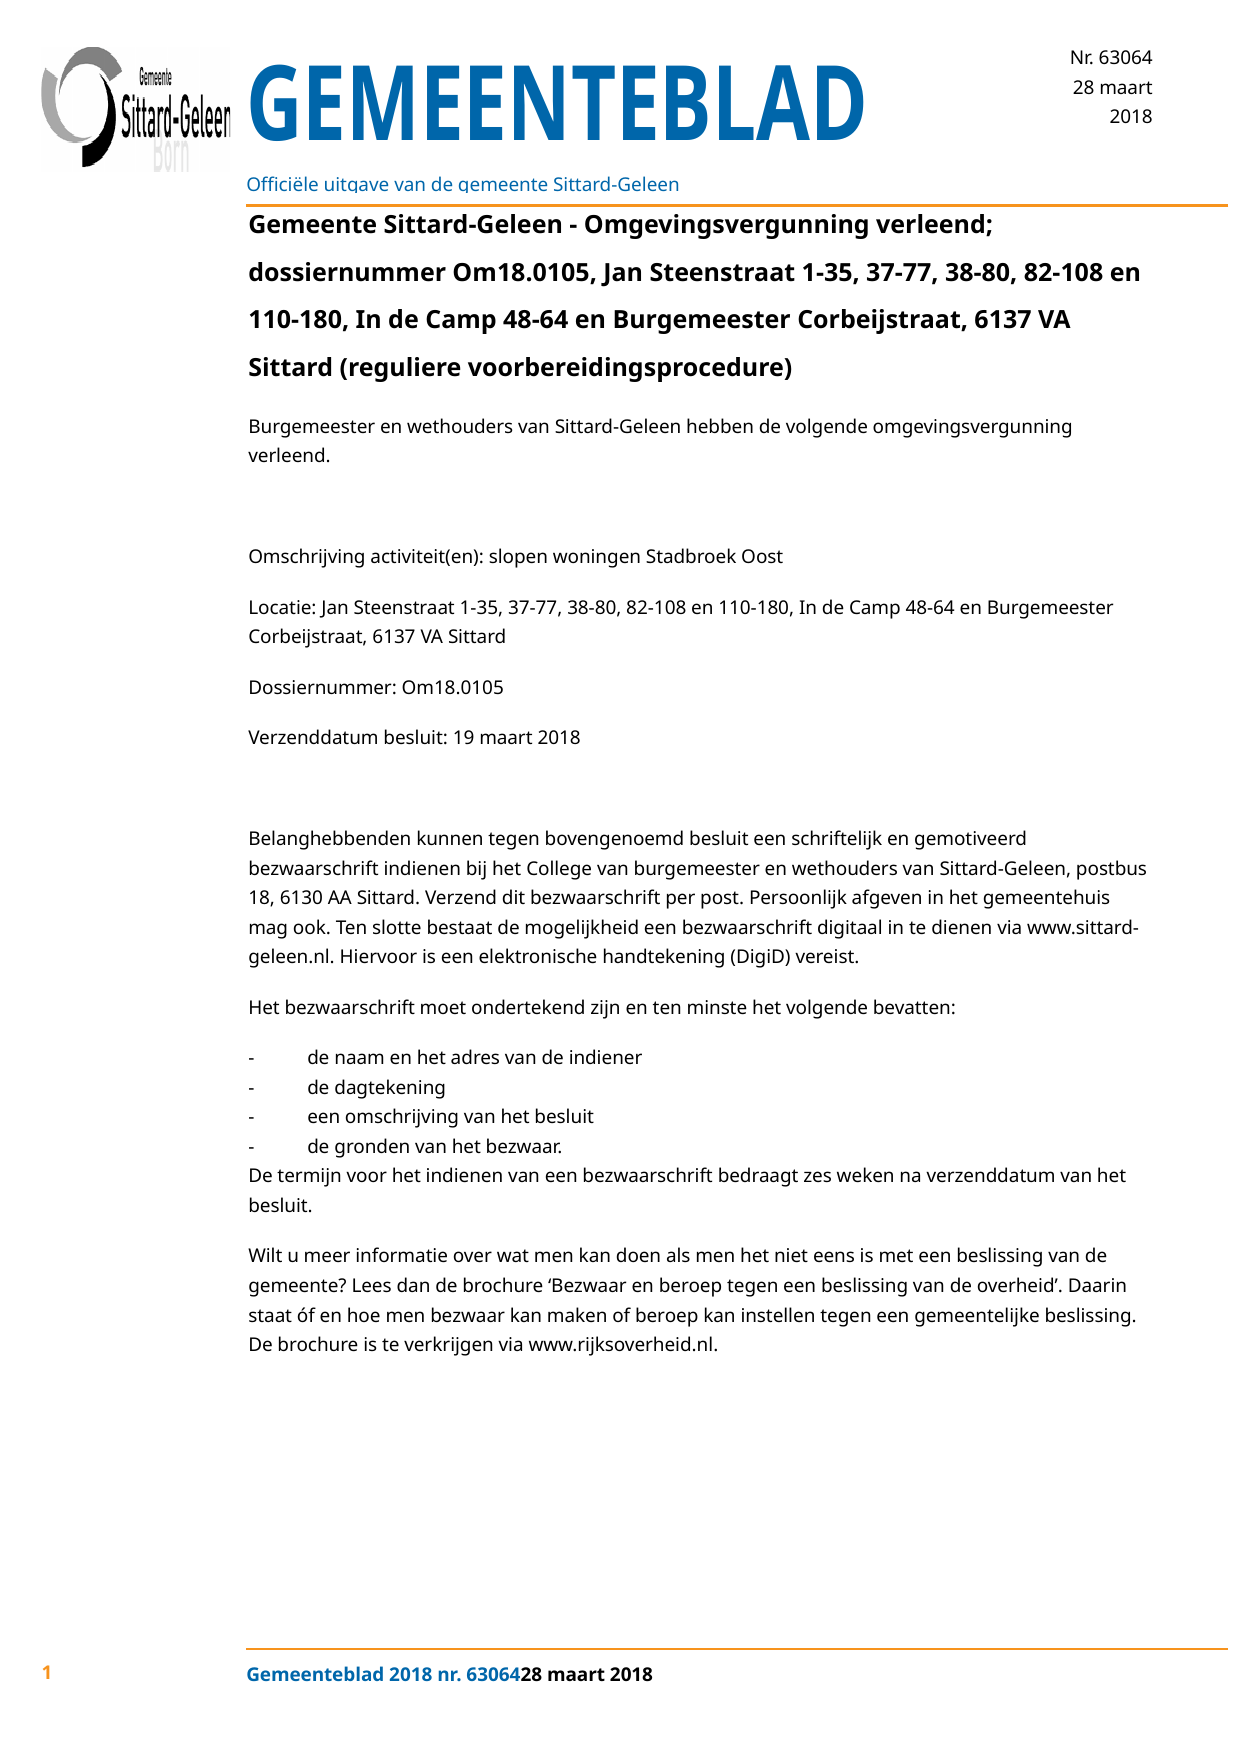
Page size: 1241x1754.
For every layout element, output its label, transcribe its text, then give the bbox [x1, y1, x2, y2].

text Locatie: Jan Steenstraat 1-35, 37-77, 38-80, 82-108 en 110-180, In de Camp 48-64 en Burgemeester Corbeijstraat, 6137 VA Sittard [248, 594, 1152, 649]
text Verzenddatum besluit: 19 maart 2018 [248, 724, 1152, 750]
list de naam en het adres van de indiener [248, 1044, 1152, 1070]
list de dagtekening [248, 1074, 1152, 1100]
text Omschrijving activiteit(en): slopen woningen Stadbroek Oost [248, 543, 1152, 569]
text Gemeente Sittard-Geleen - Omgevingsvergunning verleend; dossiernummer Om18.0105, Jan Steenstraat 1-35, 37-77, 38-80, 82-108 en 110-180, In de Camp 48-64 en Burgemeester Corbeijstraat, 6137 VA Sittard (reguliere voorbereidingsprocedure) [248, 207, 1152, 384]
text Belanghebbenden kunnen tegen bovengenoemd besluit een schriftelijk en gemotiveerd bezwaarschrift indienen bij het College van burgemeester en wethouders van Sittard-Geleen, postbus 18, 6130 AA Sittard. Verzend dit bezwaarschrift per post. Persoonlijk afgeven in het gemeentehuis mag ook. Ten slotte bestaat de mogelijkheid een bezwaarschrift digitaal in te dienen via www.sittard-geleen.nl. Hiervoor is een elektronische handtekening (DigiD) vereist. [248, 825, 1152, 969]
list de gronden van het bezwaar. [248, 1133, 1152, 1159]
text Burgemeester en wethouders van Sittard-Geleen hebben de volgende omgevingsvergunning verleend. [248, 413, 1152, 468]
picture [41, 47, 231, 172]
text Wilt u meer informatie over wat men kan doen als men het niet eens is met een beslissing van de gemeente? Lees dan de brochure ‘Bezwaar en beroep tegen een beslissing van de overheid’. Daarin staat óf en hoe men bezwaar kan maken of beroep kan instellen tegen een gemeentelijke beslissing. De brochure is te verkrijgen via www.rijksoverheid.nl. [248, 1243, 1152, 1357]
text Het bezwaarschrift moet ondertekend zijn en ten minste het volgende bevatten: [248, 994, 1152, 1020]
list een omschrijving van het besluit [248, 1103, 1152, 1129]
text De termijn voor het indienen van een bezwaarschrift bedraagt zes weken na verzenddatum van het besluit. [248, 1163, 1152, 1218]
text Dossiernummer: Om18.0105 [248, 674, 1152, 700]
